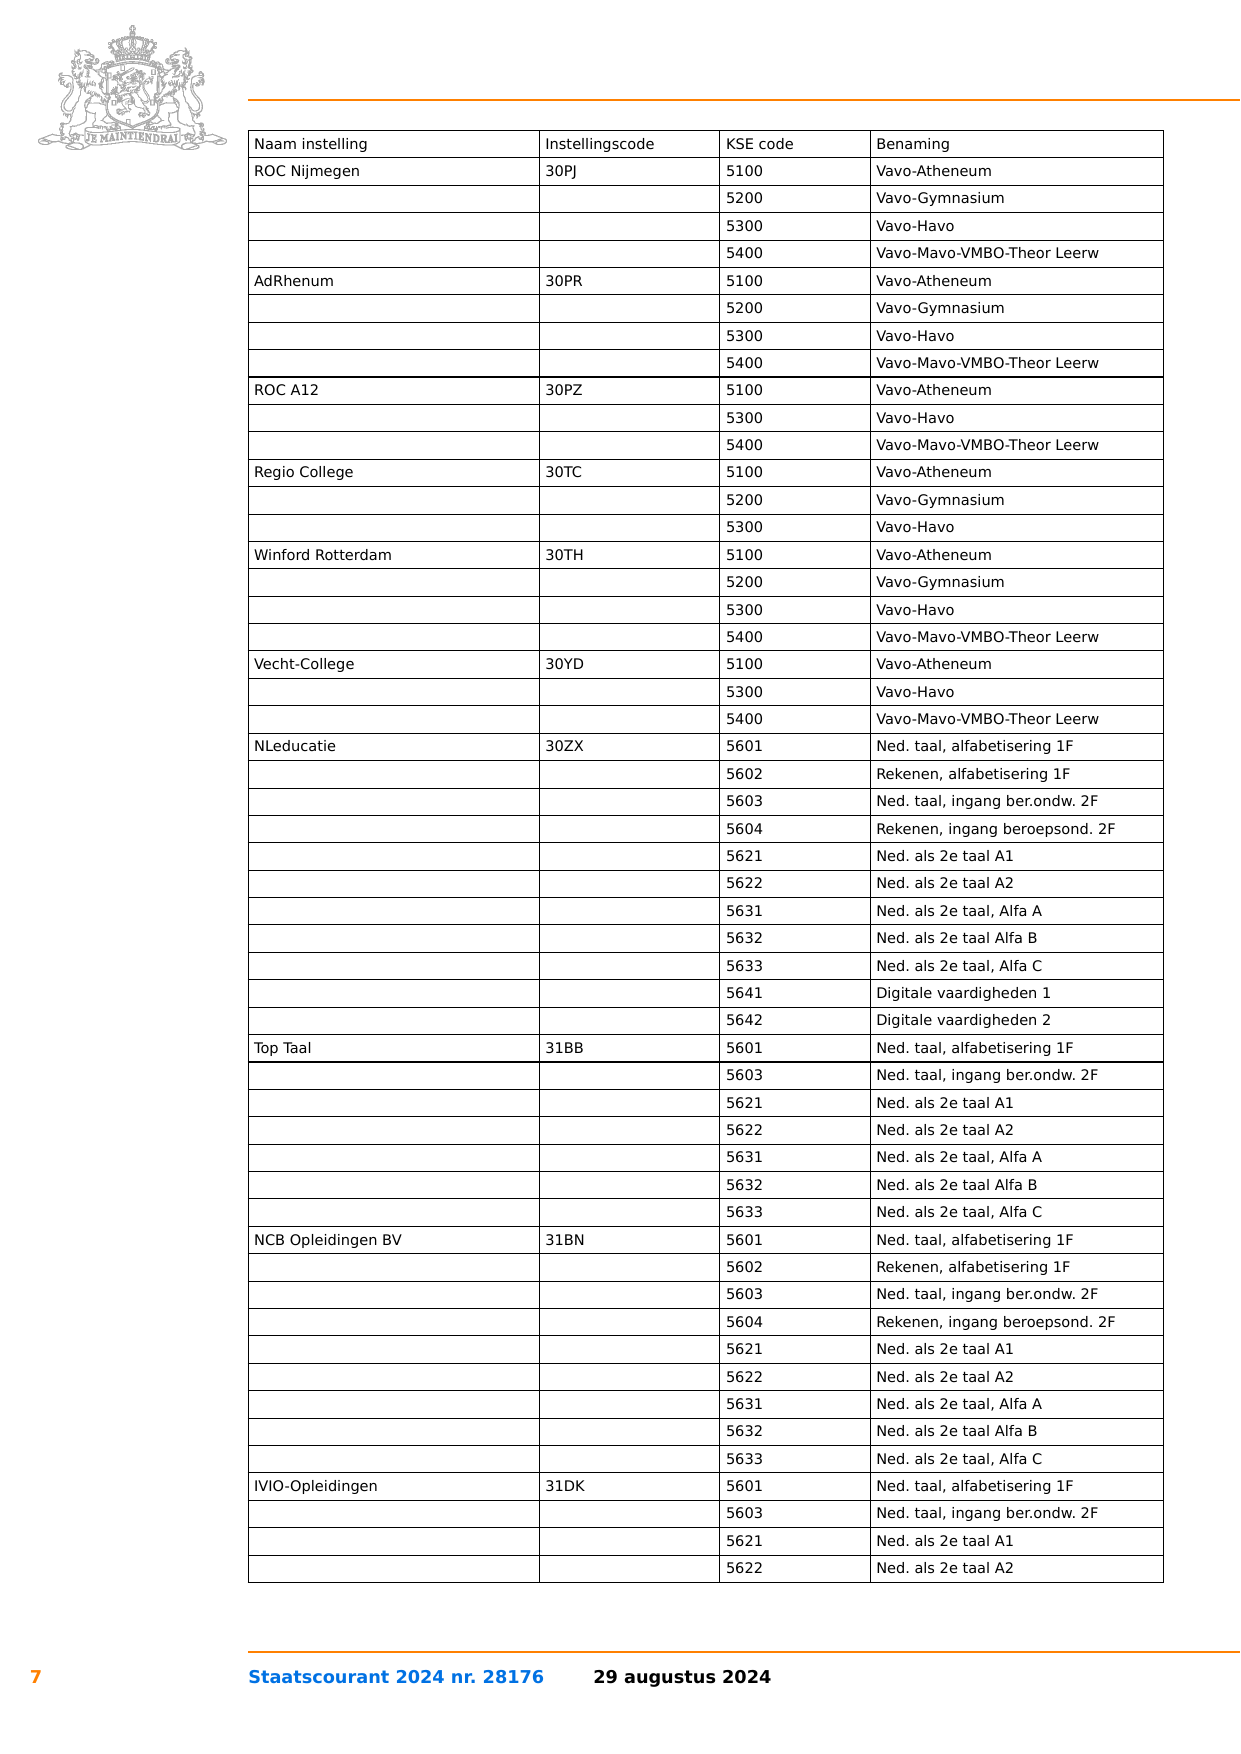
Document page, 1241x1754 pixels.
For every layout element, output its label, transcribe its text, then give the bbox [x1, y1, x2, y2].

table_cell 5621 [720, 1528, 870, 1554]
table_cell [249, 1117, 539, 1143]
table_cell [540, 1117, 719, 1143]
table_cell [249, 1309, 539, 1335]
table_cell 5300 [720, 597, 870, 623]
table_cell 5100 [720, 460, 870, 486]
table_cell [540, 1309, 719, 1335]
table_cell [249, 1063, 539, 1089]
table_cell [249, 789, 539, 815]
table_cell [249, 1008, 539, 1034]
table_cell Ned. als 2e taal A2 [871, 1364, 1163, 1390]
table_cell [540, 1501, 719, 1527]
table_cell Ned. als 2e taal, Alfa A [871, 1145, 1163, 1171]
table_cell Ned. als 2e taal A1 [871, 1090, 1163, 1116]
table_cell [540, 1254, 719, 1281]
table_cell 5631 [720, 898, 870, 924]
table_cell [249, 1254, 539, 1281]
table_cell 5633 [720, 1199, 870, 1226]
table_cell 5621 [720, 1336, 870, 1363]
table_cell 30TH [540, 542, 719, 568]
table_cell 5632 [720, 1419, 870, 1445]
table_cell Rekenen, ingang beroepsond. 2F [871, 816, 1163, 842]
table_cell Ned. als 2e taal, Alfa C [871, 1446, 1163, 1472]
table_cell [249, 706, 539, 733]
table_cell 5621 [720, 843, 870, 869]
table_cell [249, 515, 539, 541]
table_cell [540, 843, 719, 869]
table_cell [540, 186, 719, 212]
table_cell 5100 [720, 158, 870, 185]
table_cell Top Taal [249, 1035, 539, 1061]
table_cell 5400 [720, 241, 870, 267]
table_cell [249, 1145, 539, 1171]
table_cell 5603 [720, 1063, 870, 1089]
table_cell 5641 [720, 980, 870, 1007]
table_cell 5100 [720, 542, 870, 568]
table_cell [540, 515, 719, 541]
table_cell 5604 [720, 816, 870, 842]
table_cell [249, 1282, 539, 1308]
table_cell Vavo-Havo [871, 515, 1163, 541]
table_cell [540, 1446, 719, 1472]
table_cell Ned. taal, ingang ber.ondw. 2F [871, 1063, 1163, 1089]
table_cell Vavo-Mavo-VMBO-Theor Leerw [871, 350, 1163, 376]
table_cell Winford Rotterdam [249, 542, 539, 568]
table_cell [249, 1336, 539, 1363]
table_cell 5300 [720, 515, 870, 541]
table_cell [540, 624, 719, 650]
table_cell [540, 925, 719, 952]
table_cell 5400 [720, 706, 870, 733]
table_header Benaming [871, 131, 1163, 157]
table_cell [540, 350, 719, 376]
table_cell 5622 [720, 871, 870, 897]
table_cell [540, 1419, 719, 1445]
table_cell Vavo-Mavo-VMBO-Theor Leerw [871, 241, 1163, 267]
table_cell 5300 [720, 213, 870, 239]
table_cell [540, 1364, 719, 1390]
table_cell [540, 679, 719, 705]
table_cell Ned. als 2e taal Alfa B [871, 1419, 1163, 1445]
table_cell [540, 1063, 719, 1089]
table_cell 5642 [720, 1008, 870, 1034]
table_cell [540, 323, 719, 349]
table_cell ROC Nijmegen [249, 158, 539, 185]
table_cell IVIO-Opleidingen [249, 1473, 539, 1500]
table_cell [540, 1528, 719, 1554]
table_cell 5200 [720, 487, 870, 513]
table_cell Regio College [249, 460, 539, 486]
table_cell [540, 980, 719, 1007]
table_cell Digitale vaardigheden 2 [871, 1008, 1163, 1034]
table_cell Ned. als 2e taal Alfa B [871, 1172, 1163, 1198]
table_cell [540, 569, 719, 596]
table_cell Vavo-Atheneum [871, 268, 1163, 294]
table_cell Vavo-Mavo-VMBO-Theor Leerw [871, 624, 1163, 650]
table_cell [249, 597, 539, 623]
table_cell 30PR [540, 268, 719, 294]
table_cell 5632 [720, 925, 870, 952]
table_cell [249, 213, 539, 239]
table_cell 5400 [720, 432, 870, 459]
table_cell 5602 [720, 761, 870, 787]
table_cell [249, 1528, 539, 1554]
table_cell Ned. als 2e taal A1 [871, 843, 1163, 869]
table_cell [249, 624, 539, 650]
table_cell [540, 953, 719, 979]
table_cell [249, 816, 539, 842]
table_cell 5621 [720, 1090, 870, 1116]
table_cell [540, 871, 719, 897]
table_cell [540, 816, 719, 842]
table_cell NCB Opleidingen BV [249, 1227, 539, 1253]
table_cell Ned. als 2e taal A1 [871, 1528, 1163, 1554]
table_cell Rekenen, alfabetisering 1F [871, 761, 1163, 787]
table_cell NLeducatie [249, 734, 539, 760]
picture [38, 25, 227, 150]
table_cell Ned. als 2e taal Alfa B [871, 925, 1163, 952]
table_cell [540, 432, 719, 459]
table_cell [540, 761, 719, 787]
table_cell Vavo-Atheneum [871, 378, 1163, 404]
table_cell [249, 186, 539, 212]
table_cell 5632 [720, 1172, 870, 1198]
table_cell 30PJ [540, 158, 719, 185]
table_cell 5100 [720, 268, 870, 294]
table_cell [540, 1556, 719, 1582]
table_cell Ned. als 2e taal, Alfa A [871, 1391, 1163, 1417]
table_cell 30YD [540, 651, 719, 678]
table_cell Ned. als 2e taal A1 [871, 1336, 1163, 1363]
table_cell 5200 [720, 295, 870, 322]
table_cell [540, 1090, 719, 1116]
table_header Naam instelling [249, 131, 539, 157]
table_cell Rekenen, ingang beroepsond. 2F [871, 1309, 1163, 1335]
table_cell [540, 1008, 719, 1034]
table_cell 5633 [720, 1446, 870, 1472]
table_cell 31DK [540, 1473, 719, 1500]
table_cell Vavo-Havo [871, 405, 1163, 431]
table_cell Ned. als 2e taal, Alfa C [871, 953, 1163, 979]
table_cell Ned. taal, ingang ber.ondw. 2F [871, 789, 1163, 815]
table_cell [249, 569, 539, 596]
table_cell 31BB [540, 1035, 719, 1061]
table_cell [540, 789, 719, 815]
table_cell 5300 [720, 323, 870, 349]
table_cell 5400 [720, 350, 870, 376]
table_cell [249, 1199, 539, 1226]
table_cell Vavo-Atheneum [871, 158, 1163, 185]
table_cell 5633 [720, 953, 870, 979]
table_cell [249, 1556, 539, 1582]
table_cell [249, 898, 539, 924]
table_cell 5622 [720, 1117, 870, 1143]
table_cell [540, 706, 719, 733]
table_cell Vavo-Gymnasium [871, 569, 1163, 596]
table_cell 30PZ [540, 378, 719, 404]
table_header Instellingscode [540, 131, 719, 157]
table_cell Vavo-Gymnasium [871, 295, 1163, 322]
table_cell 5631 [720, 1145, 870, 1171]
table_cell [540, 487, 719, 513]
table_cell Ned. taal, alfabetisering 1F [871, 1035, 1163, 1061]
table_cell 5631 [720, 1391, 870, 1417]
table_cell Vavo-Gymnasium [871, 487, 1163, 513]
table_cell 30TC [540, 460, 719, 486]
table_cell [249, 679, 539, 705]
table_cell Vavo-Havo [871, 323, 1163, 349]
table_cell Vavo-Mavo-VMBO-Theor Leerw [871, 432, 1163, 459]
table_cell Vavo-Havo [871, 679, 1163, 705]
table_cell [249, 241, 539, 267]
table_header KSE code [720, 131, 870, 157]
table_cell 5603 [720, 1282, 870, 1308]
table_cell ROC A12 [249, 378, 539, 404]
table_cell [249, 487, 539, 513]
table_cell [540, 1282, 719, 1308]
table_cell AdRhenum [249, 268, 539, 294]
table_cell 5601 [720, 734, 870, 760]
table_cell Ned. als 2e taal, Alfa C [871, 1199, 1163, 1226]
table_cell Vavo-Atheneum [871, 651, 1163, 678]
table_cell Vavo-Havo [871, 597, 1163, 623]
table_cell Ned. als 2e taal A2 [871, 871, 1163, 897]
table_cell Ned. taal, alfabetisering 1F [871, 1473, 1163, 1500]
table_cell [249, 980, 539, 1007]
table_cell [249, 295, 539, 322]
table_cell 5622 [720, 1364, 870, 1390]
table_cell [540, 1172, 719, 1198]
table_cell [249, 871, 539, 897]
table_cell 5601 [720, 1473, 870, 1500]
table_cell 5601 [720, 1227, 870, 1253]
table_cell [249, 1391, 539, 1417]
table_cell 5604 [720, 1309, 870, 1335]
table_cell [540, 213, 719, 239]
table_cell Ned. als 2e taal A2 [871, 1556, 1163, 1582]
table_cell [540, 898, 719, 924]
table_cell [540, 405, 719, 431]
table_cell [540, 1391, 719, 1417]
table_cell Vecht-College [249, 651, 539, 678]
table_cell 5622 [720, 1556, 870, 1582]
table_cell 5603 [720, 789, 870, 815]
table_cell Vavo-Gymnasium [871, 186, 1163, 212]
table_cell Vavo-Mavo-VMBO-Theor Leerw [871, 706, 1163, 733]
table_cell 5400 [720, 624, 870, 650]
table_cell [249, 925, 539, 952]
table_cell Ned. taal, ingang ber.ondw. 2F [871, 1501, 1163, 1527]
table_cell [249, 1501, 539, 1527]
table_cell [249, 432, 539, 459]
table_cell 5200 [720, 186, 870, 212]
table_cell [540, 295, 719, 322]
table_cell [540, 597, 719, 623]
table_cell 30ZX [540, 734, 719, 760]
table_cell [540, 1199, 719, 1226]
table_cell Digitale vaardigheden 1 [871, 980, 1163, 1007]
table_cell [540, 241, 719, 267]
table_cell [249, 843, 539, 869]
table_cell Ned. als 2e taal A2 [871, 1117, 1163, 1143]
table_cell 5100 [720, 378, 870, 404]
table_cell 5300 [720, 405, 870, 431]
table_cell 5601 [720, 1035, 870, 1061]
table_cell [249, 761, 539, 787]
table_cell 5300 [720, 679, 870, 705]
table_cell 5603 [720, 1501, 870, 1527]
table_cell Ned. taal, alfabetisering 1F [871, 734, 1163, 760]
table_cell [249, 405, 539, 431]
table_cell Ned. taal, alfabetisering 1F [871, 1227, 1163, 1253]
table_cell Rekenen, alfabetisering 1F [871, 1254, 1163, 1281]
table_cell 31BN [540, 1227, 719, 1253]
table_cell 5602 [720, 1254, 870, 1281]
table_cell Ned. taal, ingang ber.ondw. 2F [871, 1282, 1163, 1308]
table_cell [249, 1446, 539, 1472]
table_cell Vavo-Atheneum [871, 460, 1163, 486]
table_cell [249, 1364, 539, 1390]
table_cell [249, 953, 539, 979]
table_cell [249, 1419, 539, 1445]
table_cell [540, 1145, 719, 1171]
table_cell 5100 [720, 651, 870, 678]
table_cell [249, 350, 539, 376]
table_cell Vavo-Atheneum [871, 542, 1163, 568]
table_cell 5200 [720, 569, 870, 596]
table_cell Ned. als 2e taal, Alfa A [871, 898, 1163, 924]
table_cell [249, 1090, 539, 1116]
table_cell [249, 1172, 539, 1198]
table_cell [249, 323, 539, 349]
table_cell Vavo-Havo [871, 213, 1163, 239]
table_cell [540, 1336, 719, 1363]
